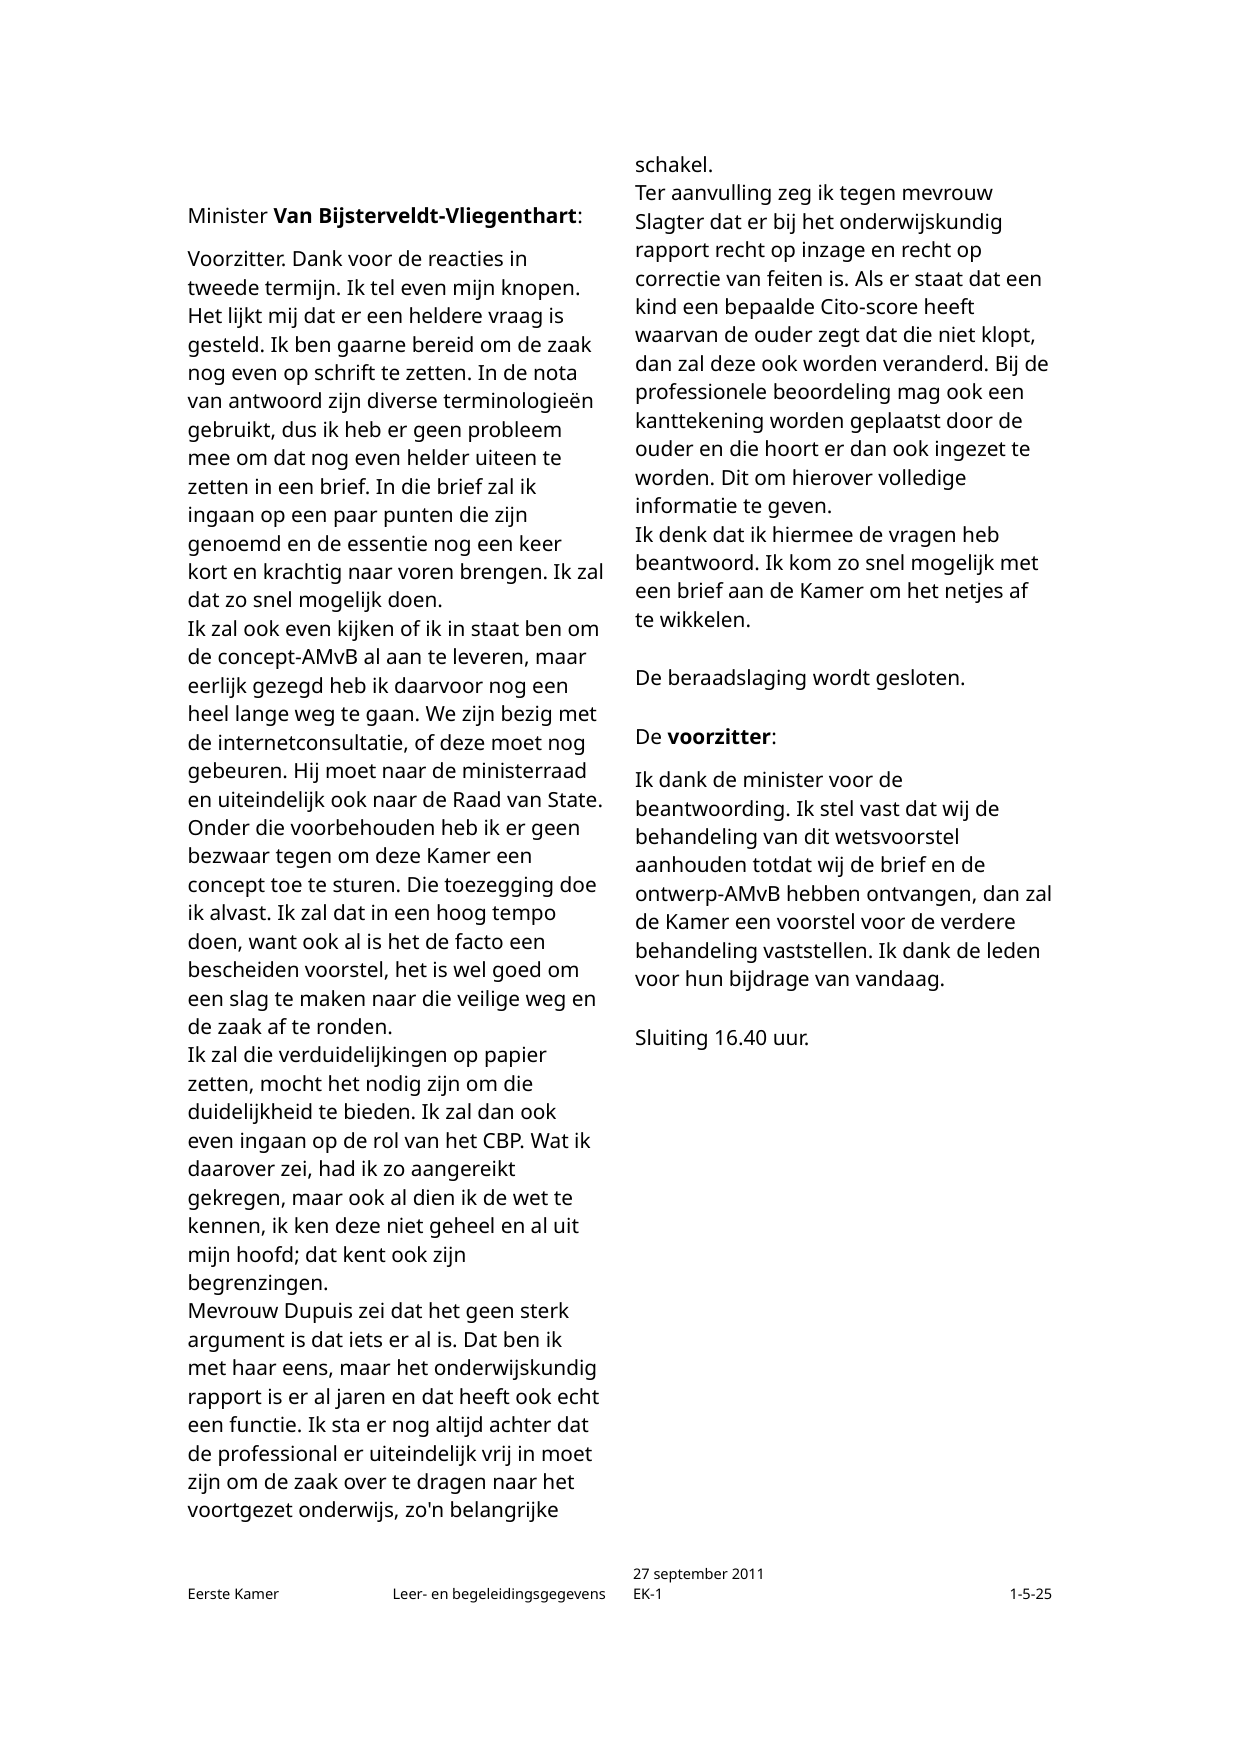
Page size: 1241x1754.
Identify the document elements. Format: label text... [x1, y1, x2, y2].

text schakel. [635, 150, 1053, 178]
text De voorzitter: [635, 722, 1053, 750]
text Voorzitter. Dank voor de reacties in tweede termijn. Ik tel even mijn knopen. Het lijkt mij dat er een heldere vraag is gesteld. Ik ben gaarne bereid om de zaak nog even op schrift te zetten. In de nota van antwoord zijn diverse terminologieën gebruikt, dus ik heb er geen probleem mee om dat nog even helder uiteen te zetten in een brief. In die brief zal ik ingaan op een paar punten die zijn genoemd en de essentie nog een keer kort en krachtig naar voren brengen. Ik zal dat zo snel mogelijk doen. [187, 244, 605, 614]
text Ik dank de minister voor de beantwoording. Ik stel vast dat wij de behandeling van dit wetsvoorstel aanhouden totdat wij de brief en de ontwerp-AMvB hebben ontvangen, dan zal de Kamer een voorstel voor de verdere behandeling vaststellen. Ik dank de leden voor hun bijdrage van vandaag. [635, 765, 1053, 993]
text Ik denk dat ik hiermee de vragen heb beantwoord. Ik kom zo snel mogelijk met een brief aan de Kamer om het netjes af te wikkelen. [635, 520, 1053, 633]
text Ik zal die verduidelijkingen op papier zetten, mocht het nodig zijn om die duidelijkheid te bieden. Ik zal dan ook even ingaan op de rol van het CBP. Wat ik daarover zei, had ik zo aangereikt gekregen, maar ook al dien ik de wet te kennen, ik ken deze niet geheel en al uit mijn hoofd; dat kent ook zijn begrenzingen. [187, 1041, 605, 1297]
text Mevrouw Dupuis zei dat het geen sterk argument is dat iets er al is. Dat ben ik met haar eens, maar het onderwijskundig rapport is er al jaren en dat heeft ook echt een functie. Ik sta er nog altijd achter dat de professional er uiteindelijk vrij in moet zijn om de zaak over te dragen naar het voortgezet onderwijs, zo'n belangrijke [187, 1297, 605, 1524]
text Ik zal ook even kijken of ik in staat ben om de concept-AMvB al aan te leveren, maar eerlijk gezegd heb ik daarvoor nog een heel lange weg te gaan. We zijn bezig met de internetconsultatie, of deze moet nog gebeuren. Hij moet naar de ministerraad en uiteindelijk ook naar de Raad van State. Onder die voorbehouden heb ik er geen bezwaar tegen om deze Kamer een concept toe te sturen. Die toezegging doe ik alvast. Ik zal dat in een hoog tempo doen, want ook al is het de facto een bescheiden voorstel, het is wel goed om een slag te maken naar die veilige weg en de zaak af te ronden. [187, 614, 605, 1041]
text De beraadslaging wordt gesloten. [635, 663, 1053, 692]
text  [187, 150, 605, 178]
text Sluiting 16.40 uur. [635, 1023, 1053, 1051]
text Ter aanvulling zeg ik tegen mevrouw Slagter dat er bij het onderwijskundig rapport recht op inzage en recht op correctie van feiten is. Als er staat dat een kind een bepaalde Cito-score heeft waarvan de ouder zegt dat die niet klopt, dan zal deze ook worden veranderd. Bij de professionele beoordeling mag ook een kanttekening worden geplaatst door de ouder en die hoort er dan ook ingezet te worden. Dit om hierover volledige informatie te geven. [635, 178, 1053, 520]
text Minister Van Bijsterveldt-Vliegenthart: [187, 201, 605, 229]
